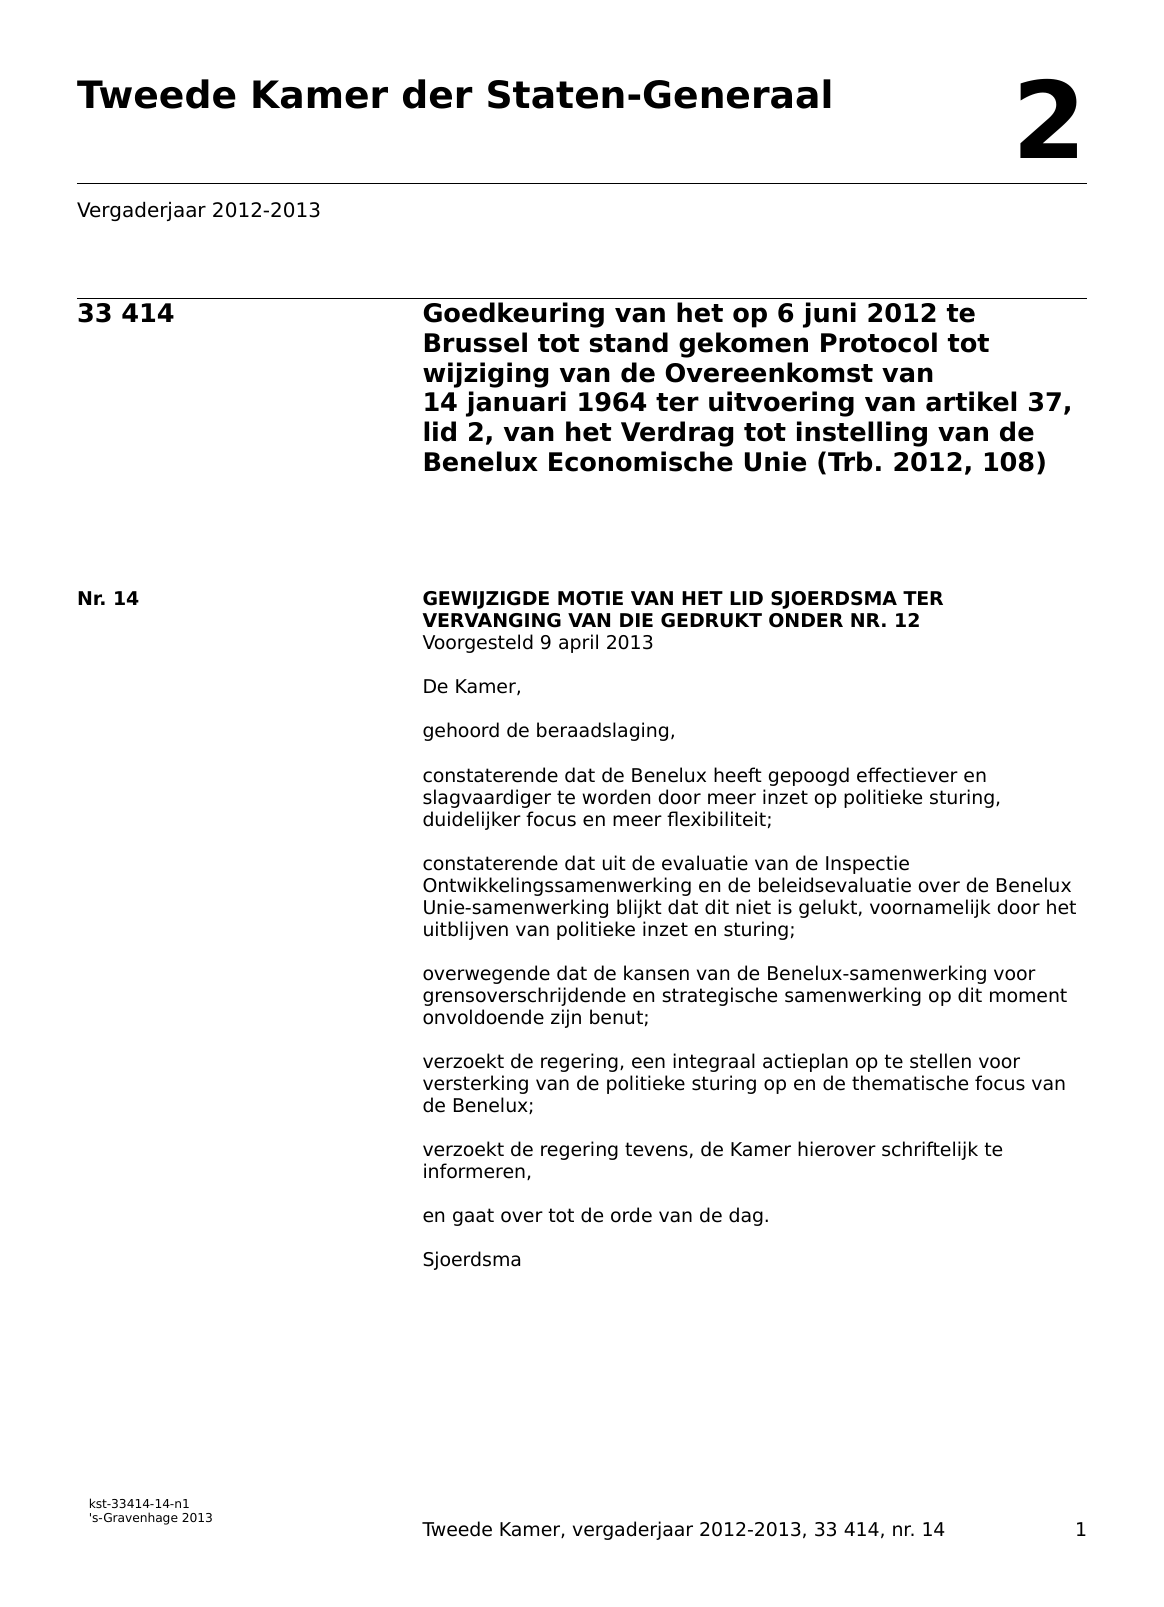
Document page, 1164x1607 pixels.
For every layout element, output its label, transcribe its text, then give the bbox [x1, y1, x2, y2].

table_header 2 [886, 59, 1087, 183]
text verzoekt de regering, een integraal actieplan op te stellen voor versterking van de politieke sturing op en de thematische focus van de Benelux; [422, 1051, 1087, 1117]
subtitle 33 414 Goedkeuring van het op 6 juni 2012 te Brussel tot stand gekomen Protocol tot wijziging van de Overeenkomst van 14 januari 1964 ter uitvoering van artikel 37, lid 2, van het Verdrag tot instelling van de Benelux Economische Unie (Trb. 2012, 108) [77, 299, 1087, 477]
text Voorgesteld 9 april 2013 [422, 632, 1087, 654]
text De Kamer, [422, 676, 1087, 698]
subtitle Nr. 14 GEWIJZIGDE MOTIE VAN HET LID SJOERDSMA TER VERVANGING VAN DIE GEDRUKT ONDER NR. 12 [77, 588, 1087, 632]
text kst-33414-14-n1 [88, 1497, 323, 1511]
text en gaat over tot de orde van de dag. [422, 1205, 1087, 1227]
text constaterende dat de Benelux heeft gepoogd effectiever en slagvaardiger te worden door meer inzet op politieke sturing, duidelijker focus en meer flexibiliteit; [422, 764, 1087, 831]
text Sjoerdsma [422, 1249, 1087, 1271]
text verzoekt de regering tevens, de Kamer hierover schriftelijk te informeren, [422, 1139, 1087, 1183]
table_cell Vergaderjaar 2012-2013 [77, 184, 1087, 298]
text constaterende dat uit de evaluatie van de Inspectie Ontwikkelingssamenwerking en de beleidsevaluatie over de Benelux Unie-samenwerking blijkt dat dit niet is gelukt, voornamelijk door het uitblijven van politieke inzet en sturing; [422, 853, 1087, 941]
text gehoord de beraadslaging, [422, 720, 1087, 742]
text 's-Gravenhage 2013 [88, 1511, 323, 1525]
text overwegende dat de kansen van de Benelux-samenwerking voor grensoverschrijdende en strategische samenwerking op dit moment onvoldoende zijn benut; [422, 963, 1087, 1029]
table_header Tweede Kamer der Staten-Generaal [77, 59, 886, 183]
